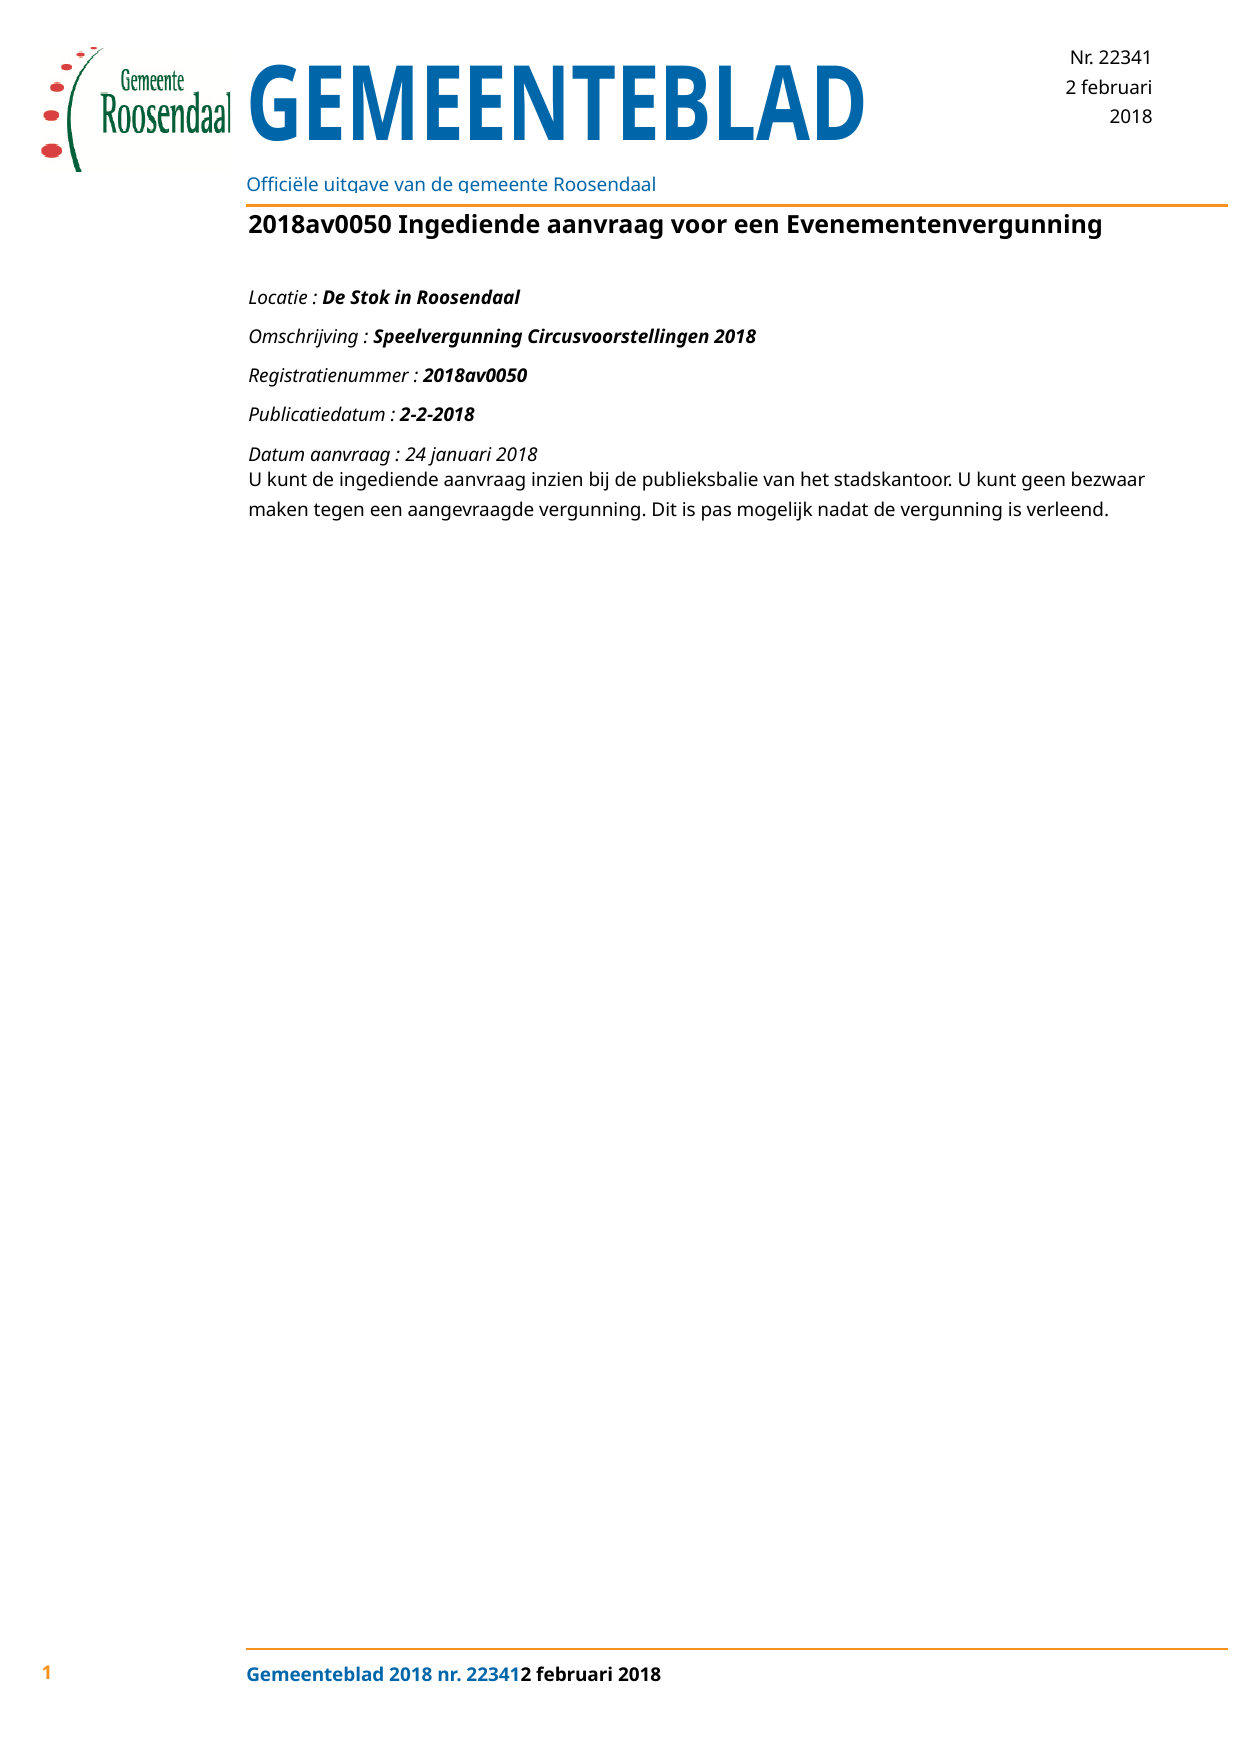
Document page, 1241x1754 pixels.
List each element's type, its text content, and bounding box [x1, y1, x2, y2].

text Datum aanvraag : 24 januari 2018 [248, 441, 1152, 467]
text Omschrijving : Speelvergunning Circusvoorstellingen 2018 [248, 323, 1152, 349]
text U kunt de ingediende aanvraag inzien bij de publieksbalie van het stadskantoor. U kunt geen bezwaar maken tegen een aangevraagde vergunning. Dit is pas mogelijk nadat de vergunning is verleend. [248, 467, 1152, 522]
text Publicatiedatum : 2-2-2018 [248, 402, 1152, 427]
text 2018av0050 Ingediende aanvraag voor een Evenementenvergunning [248, 207, 1152, 241]
text Locatie : De Stok in Roosendaal [248, 284, 1152, 309]
text Registratienummer : 2018av0050 [248, 362, 1152, 388]
picture [41, 47, 231, 172]
